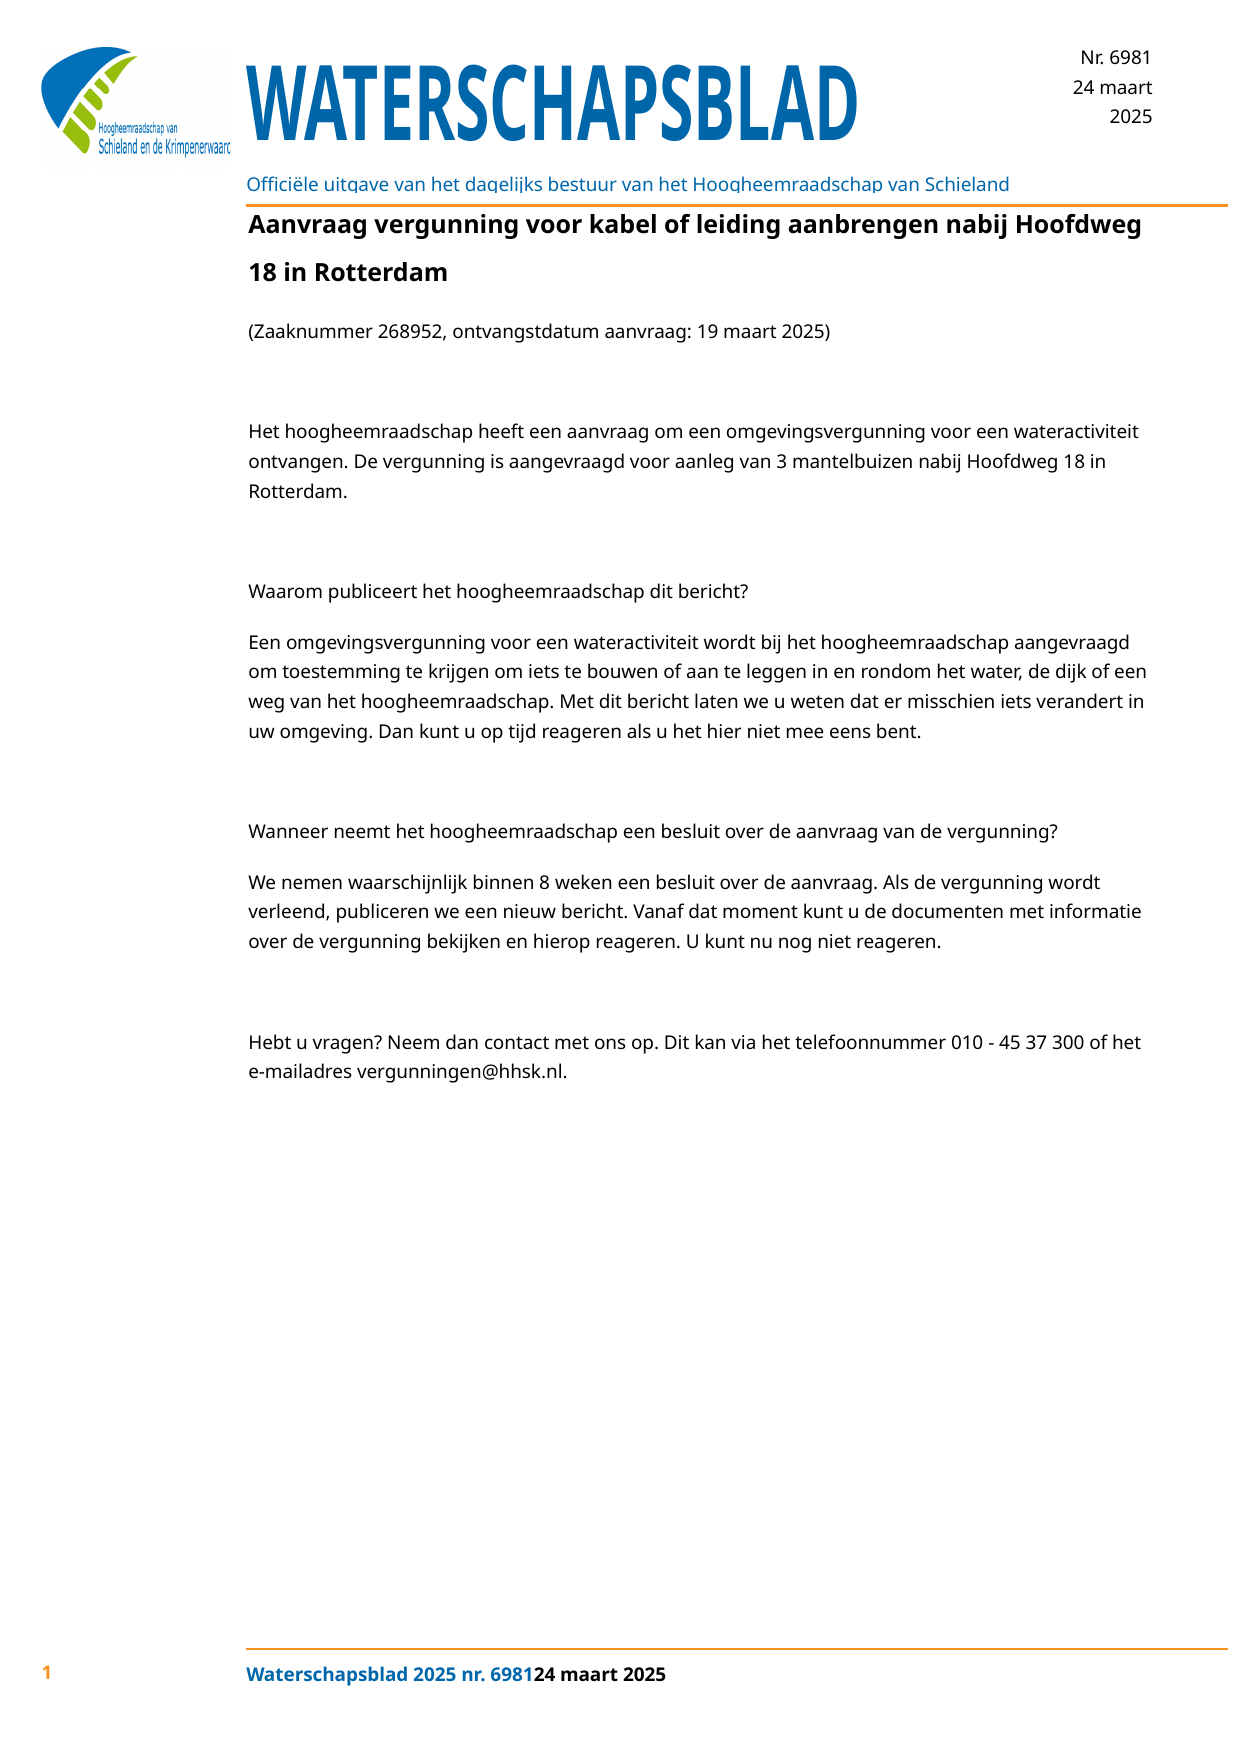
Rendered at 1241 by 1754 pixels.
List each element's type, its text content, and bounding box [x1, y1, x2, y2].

text Hebt u vragen? Neem dan contact met ons op. Dit kan via het telefoonnummer 010 - 45 37 300 of het e-mailadres vergunningen@hhsk.nl. [248, 1029, 1152, 1084]
text Het hoogheemraadschap heeft een aanvraag om een omgevingsvergunning voor een wateractiviteit ontvangen. De vergunning is aangevraagd voor aanleg van 3 mantelbuizen nabij Hoofdweg 18 in Rotterdam. [248, 419, 1152, 504]
text Aanvraag vergunning voor kabel of leiding aanbrengen nabij Hoofdweg 18 in Rotterdam [248, 207, 1152, 288]
text (Zaaknummer 268952, ontvangstdatum aanvraag: 19 maart 2025) [248, 318, 1152, 344]
picture [41, 47, 231, 172]
text Waarom publiceert het hoogheemraadschap dit bericht? [248, 579, 1152, 604]
text Wanneer neemt het hoogheemraadschap een besluit over de aanvraag van de vergunning? [248, 819, 1152, 844]
text Een omgevingsvergunning voor een wateractiviteit wordt bij het hoogheemraadschap aangevraagd om toestemming te krijgen om iets te bouwen of aan te leggen in en rondom het water, de dijk of een weg van het hoogheemraadschap. Met dit bericht laten we u weten dat er misschien iets verandert in uw omgeving. Dan kunt u op tijd reageren als u het hier niet mee eens bent. [248, 629, 1152, 744]
text We nemen waarschijnlijk binnen 8 weken een besluit over de aanvraag. Als de vergunning wordt verleend, publiceren we een nieuw bericht. Vanaf dat moment kunt u de documenten met informatie over de vergunning bekijken en hierop reageren. U kunt nu nog niet reageren. [248, 869, 1152, 954]
